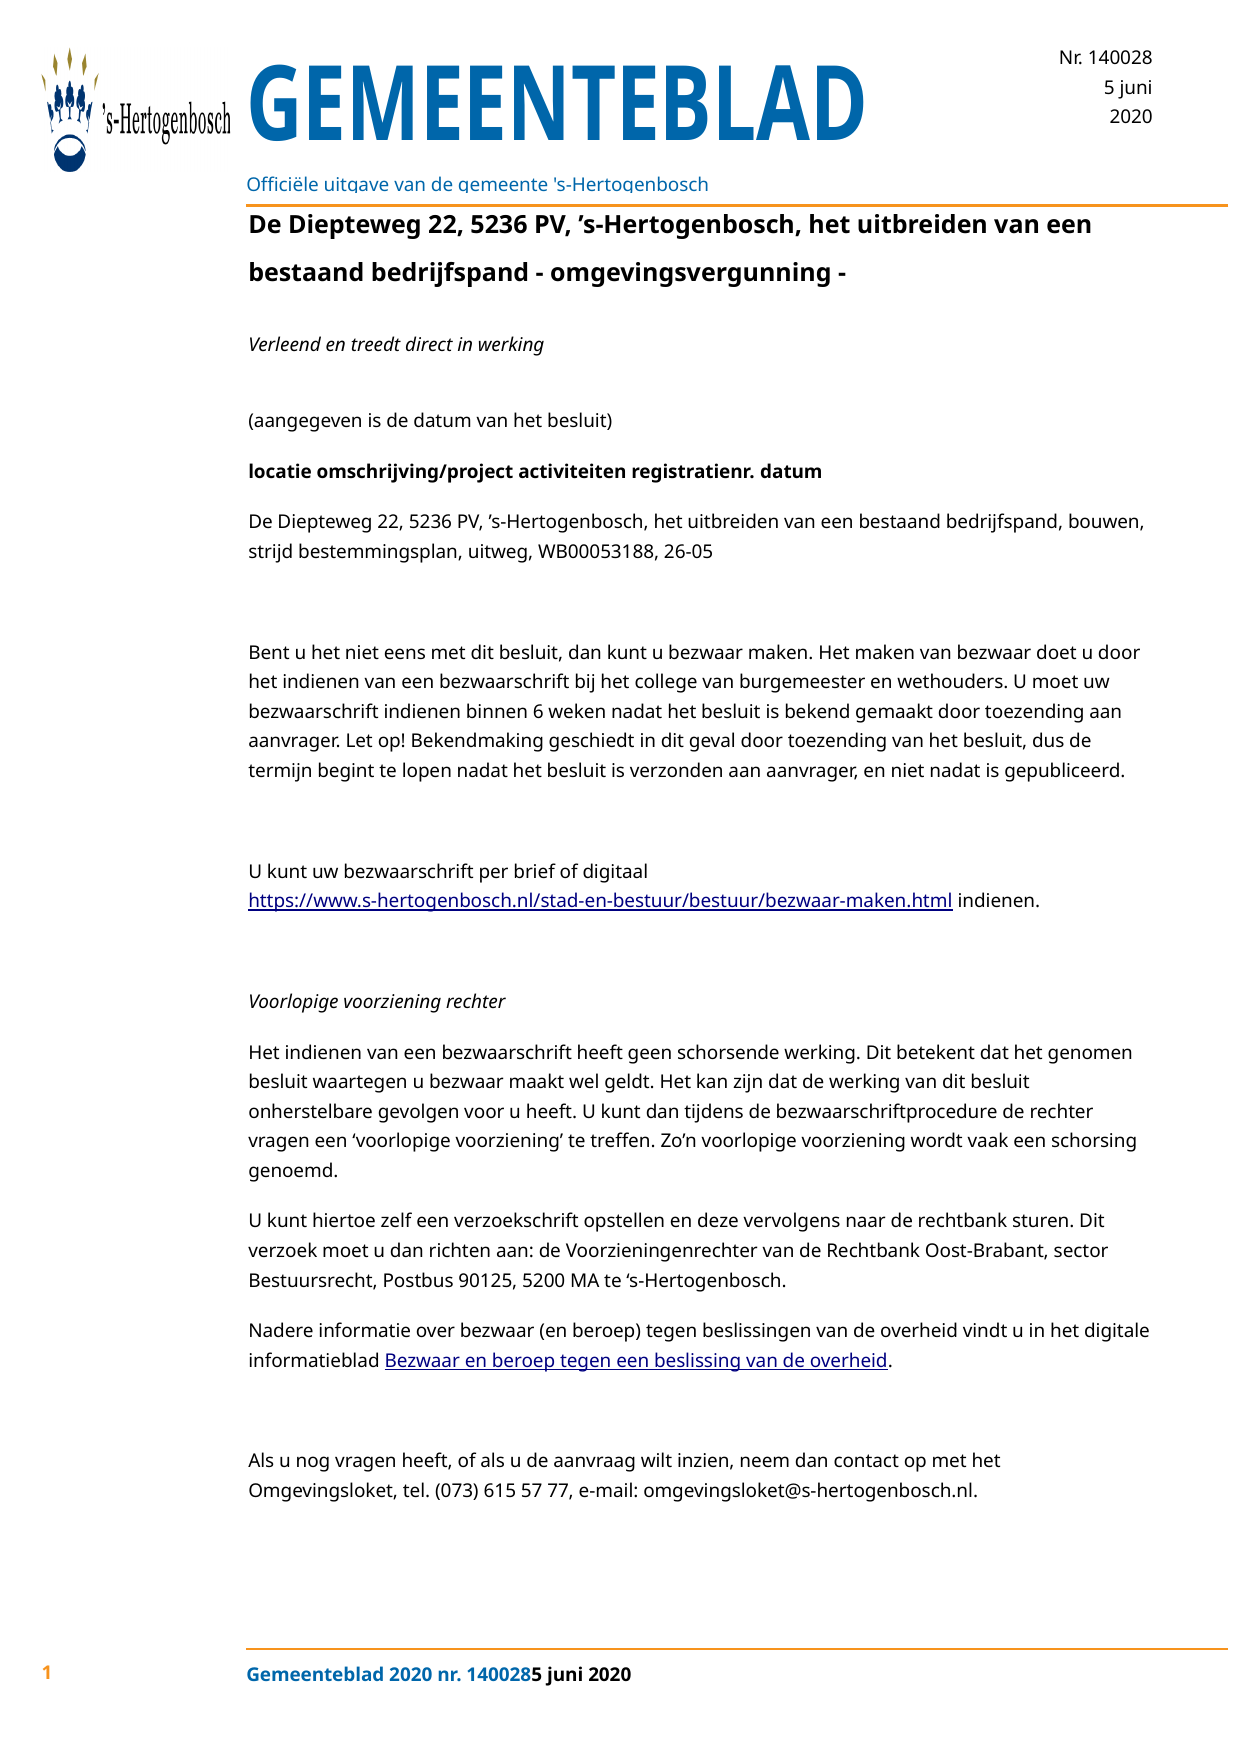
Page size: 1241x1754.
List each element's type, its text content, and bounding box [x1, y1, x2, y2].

text U kunt uw bezwaarschrift per brief of digitaal https://www.s-hertogenbosch.nl/stad-en-bestuur/bestuur/bezwaar-maken.html indienen. [248, 858, 1152, 913]
text Als u nog vragen heeft, of als u de aanvraag wilt inzien, neem dan contact op met het Omgevingsloket, tel. (073) 615 57 77, e-mail: omgevingsloket@s-hertogenbosch.nl. [248, 1448, 1152, 1503]
text locatie omschrijving/project activiteiten registratienr. datum [248, 458, 1152, 484]
text Voorlopige voorziening rechter [248, 988, 1152, 1014]
text (aangegeven is de datum van het besluit) [248, 408, 1152, 433]
text De Diepteweg 22, 5236 PV, ’s-Hertogenbosch, het uitbreiden van een bestaand bedrijfspand - omgevingsvergunning - [248, 207, 1152, 288]
text Verleend en treedt direct in werking [248, 331, 1152, 357]
text U kunt hiertoe zelf een verzoekschrift opstellen en deze vervolgens naar de rechtbank sturen. Dit verzoek moet u dan richten aan: de Voorzieningenrechter van de Rechtbank Oost-Brabant, sector Bestuursrecht, Postbus 90125, 5200 MA te ‘s-Hertogenbosch. [248, 1208, 1152, 1292]
text Bent u het niet eens met dit besluit, dan kunt u bezwaar maken. Het maken van bezwaar doet u door het indienen van een bezwaarschrift bij het college van burgemeester en wethouders. U moet uw bezwaarschrift indienen binnen 6 weken nadat het besluit is bekend gemaakt door toezending aan aanvrager. Let op! Bekendmaking geschiedt in dit geval door toezending van het besluit, dus de termijn begint te lopen nadat het besluit is verzonden aan aanvrager, en niet nadat is gepubliceerd. [248, 639, 1152, 783]
picture [41, 47, 231, 172]
text Nadere informatie over bezwaar (en beroep) tegen beslissingen van de overheid vindt u in het digitale informatieblad Bezwaar en beroep tegen een beslissing van de overheid. [248, 1317, 1152, 1372]
text Het indienen van een bezwaarschrift heeft geen schorsende werking. Dit betekent dat het genomen besluit waartegen u bezwaar maakt wel geldt. Het kan zijn dat de werking van dit besluit onherstelbare gevolgen voor u heeft. U kunt dan tijdens de bezwaarschriftprocedure de rechter vragen een ‘voorlopige voorziening’ te treffen. Zo’n voorlopige voorziening wordt vaak een schorsing genoemd. [248, 1039, 1152, 1183]
text De Diepteweg 22, 5236 PV, ’s-Hertogenbosch, het uitbreiden van een bestaand bedrijfspand, bouwen, strijd bestemmingsplan, uitweg, WB00053188, 26-05 [248, 508, 1152, 564]
